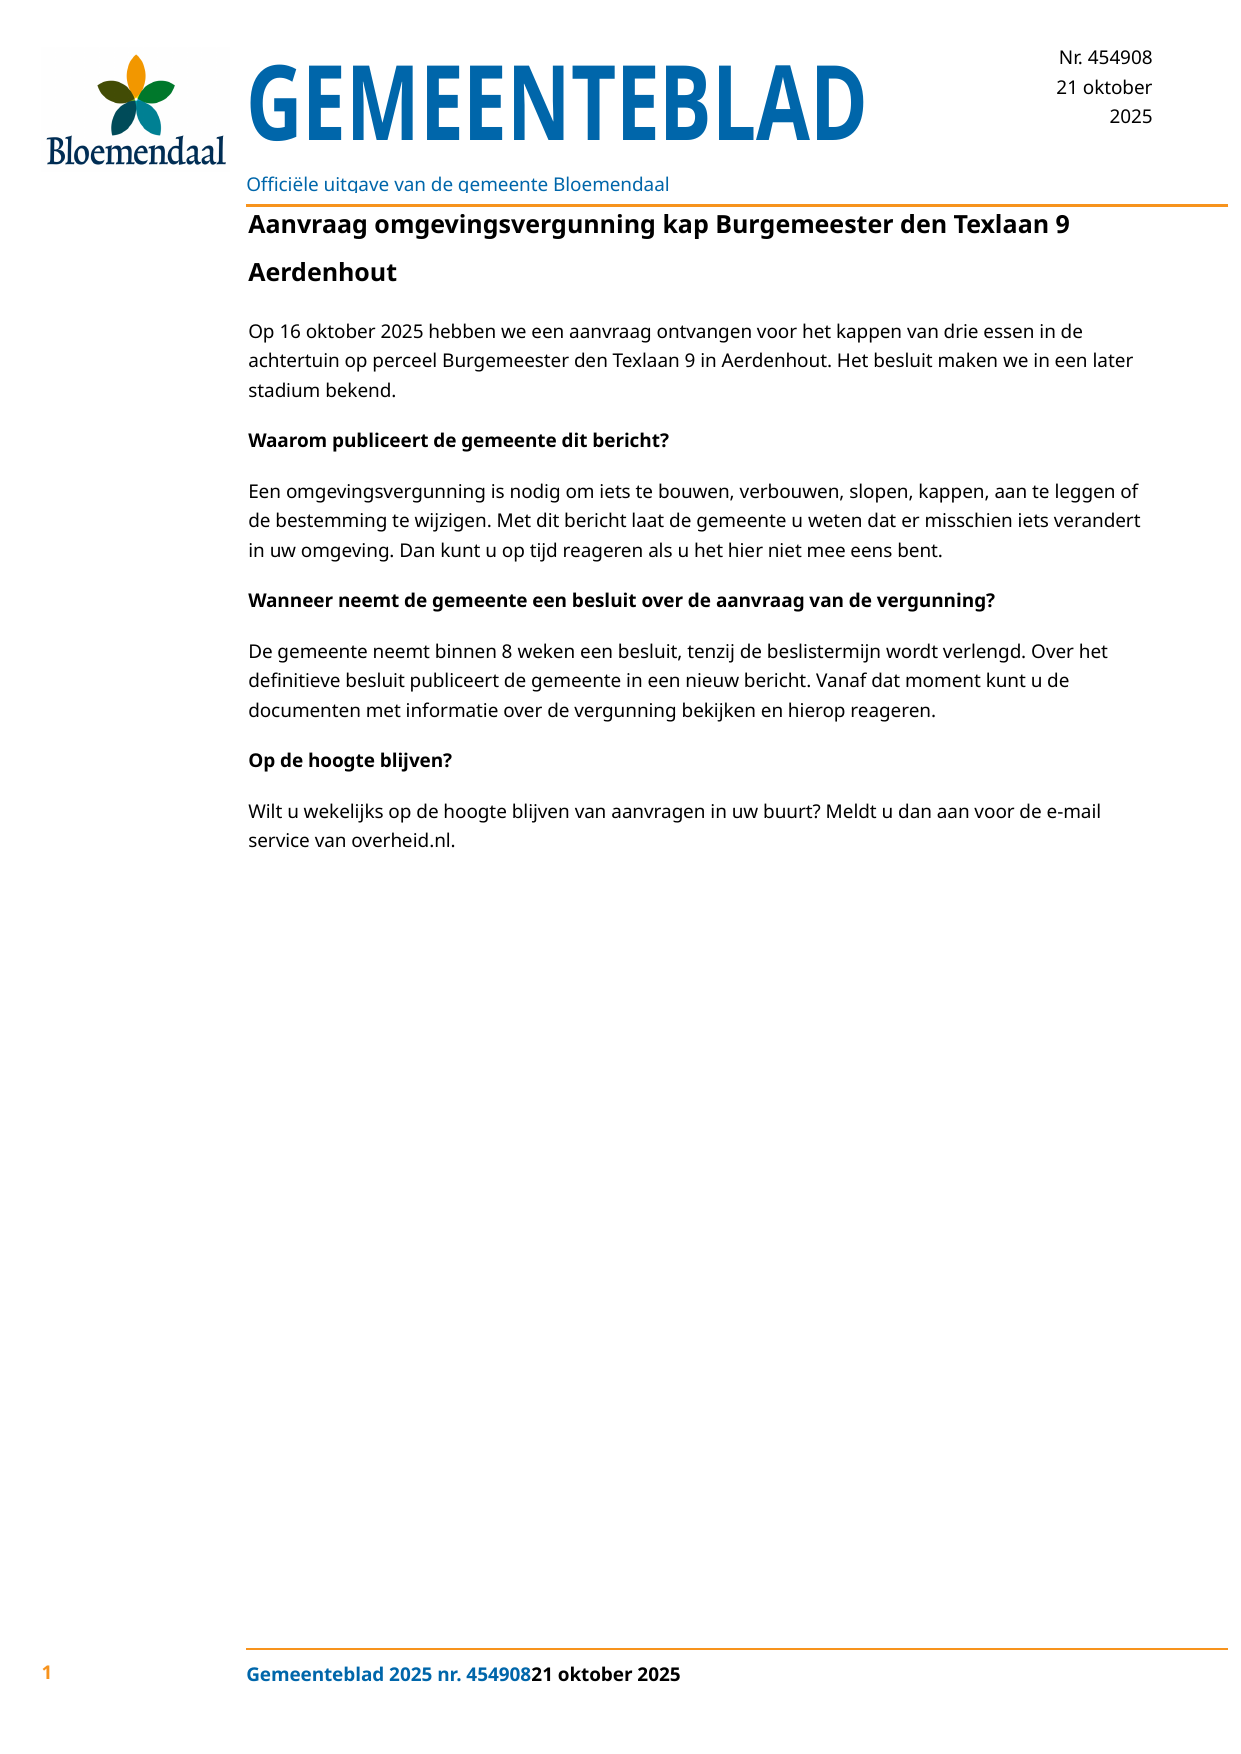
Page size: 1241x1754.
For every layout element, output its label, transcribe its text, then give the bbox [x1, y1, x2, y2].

text Waarom publiceert de gemeente dit bericht? [248, 427, 1152, 453]
text De gemeente neemt binnen 8 weken een besluit, tenzij de beslistermijn wordt verlengd. Over het definitieve besluit publiceert de gemeente in een nieuw bericht. Vanaf dat moment kunt u de documenten met informatie over de vergunning bekijken en hierop reageren. [248, 638, 1152, 723]
text Op 16 oktober 2025 hebben we een aanvraag ontvangen voor het kappen van drie essen in de achtertuin op perceel Burgemeester den Texlaan 9 in Aerdenhout. Het besluit maken we in een later stadium bekend. [248, 318, 1152, 403]
text Een omgevingsvergunning is nodig om iets te bouwen, verbouwen, slopen, kappen, aan te leggen of de bestemming te wijzigen. Met dit bericht laat de gemeente u weten dat er misschien iets verandert in uw omgeving. Dan kunt u op tijd reageren als u het hier niet mee eens bent. [248, 478, 1152, 563]
text Wilt u wekelijks op de hoogte blijven van aanvragen in uw buurt? Meldt u dan aan voor de e-mail service van overheid.nl. [248, 798, 1152, 853]
text Aanvraag omgevingsvergunning kap Burgemeester den Texlaan 9 Aerdenhout [248, 207, 1152, 288]
text Op de hoogte blijven? [248, 747, 1152, 773]
picture [41, 47, 231, 172]
text Wanneer neemt de gemeente een besluit over de aanvraag van de vergunning? [248, 587, 1152, 613]
